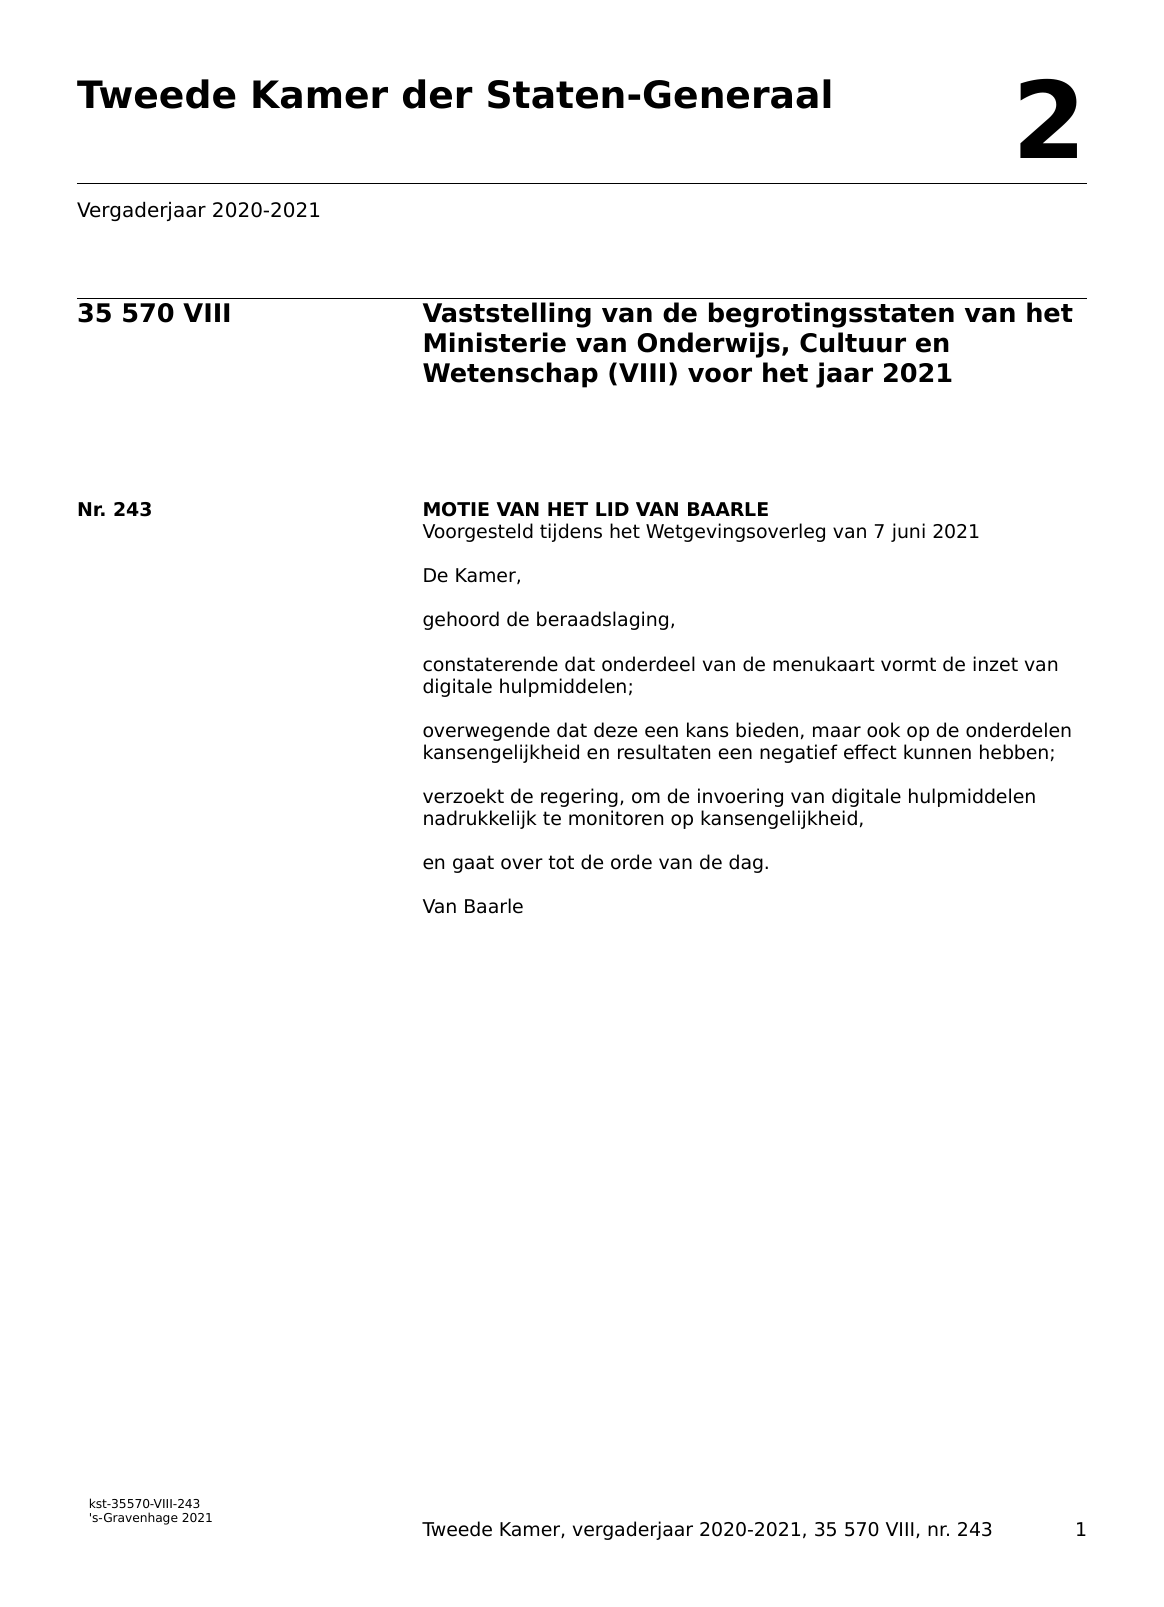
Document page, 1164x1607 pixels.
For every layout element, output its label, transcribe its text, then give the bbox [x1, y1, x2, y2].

text gehoord de beraadslaging, [422, 609, 1087, 631]
table_cell Vergaderjaar 2020-2021 [77, 184, 1087, 298]
table_header 2 [886, 59, 1087, 183]
text overwegende dat deze een kans bieden, maar ook op de onderdelen kansengelijkheid en resultaten een negatief effect kunnen hebben; [422, 720, 1087, 764]
text Van Baarle [422, 896, 1087, 918]
text 's-Gravenhage 2021 [88, 1511, 323, 1525]
table_header Tweede Kamer der Staten-Generaal [77, 59, 886, 183]
text kst-35570-VIII-243 [88, 1497, 323, 1511]
text en gaat over tot de orde van de dag. [422, 852, 1087, 874]
text De Kamer, [422, 565, 1087, 587]
text verzoekt de regering, om de invoering van digitale hulpmiddelen nadrukkelijk te monitoren op kansengelijkheid, [422, 786, 1087, 830]
subtitle 35 570 VIII Vaststelling van de begrotingsstaten van het Ministerie van Onderwijs, Cultuur en Wetenschap (VIII) voor het jaar 2021 [77, 299, 1087, 388]
subtitle Nr. 243 MOTIE VAN HET LID VAN BAARLE [77, 499, 1087, 521]
text constaterende dat onderdeel van de menukaart vormt de inzet van digitale hulpmiddelen; [422, 653, 1087, 697]
text Voorgesteld tijdens het Wetgevingsoverleg van 7 juni 2021 [422, 521, 1087, 543]
